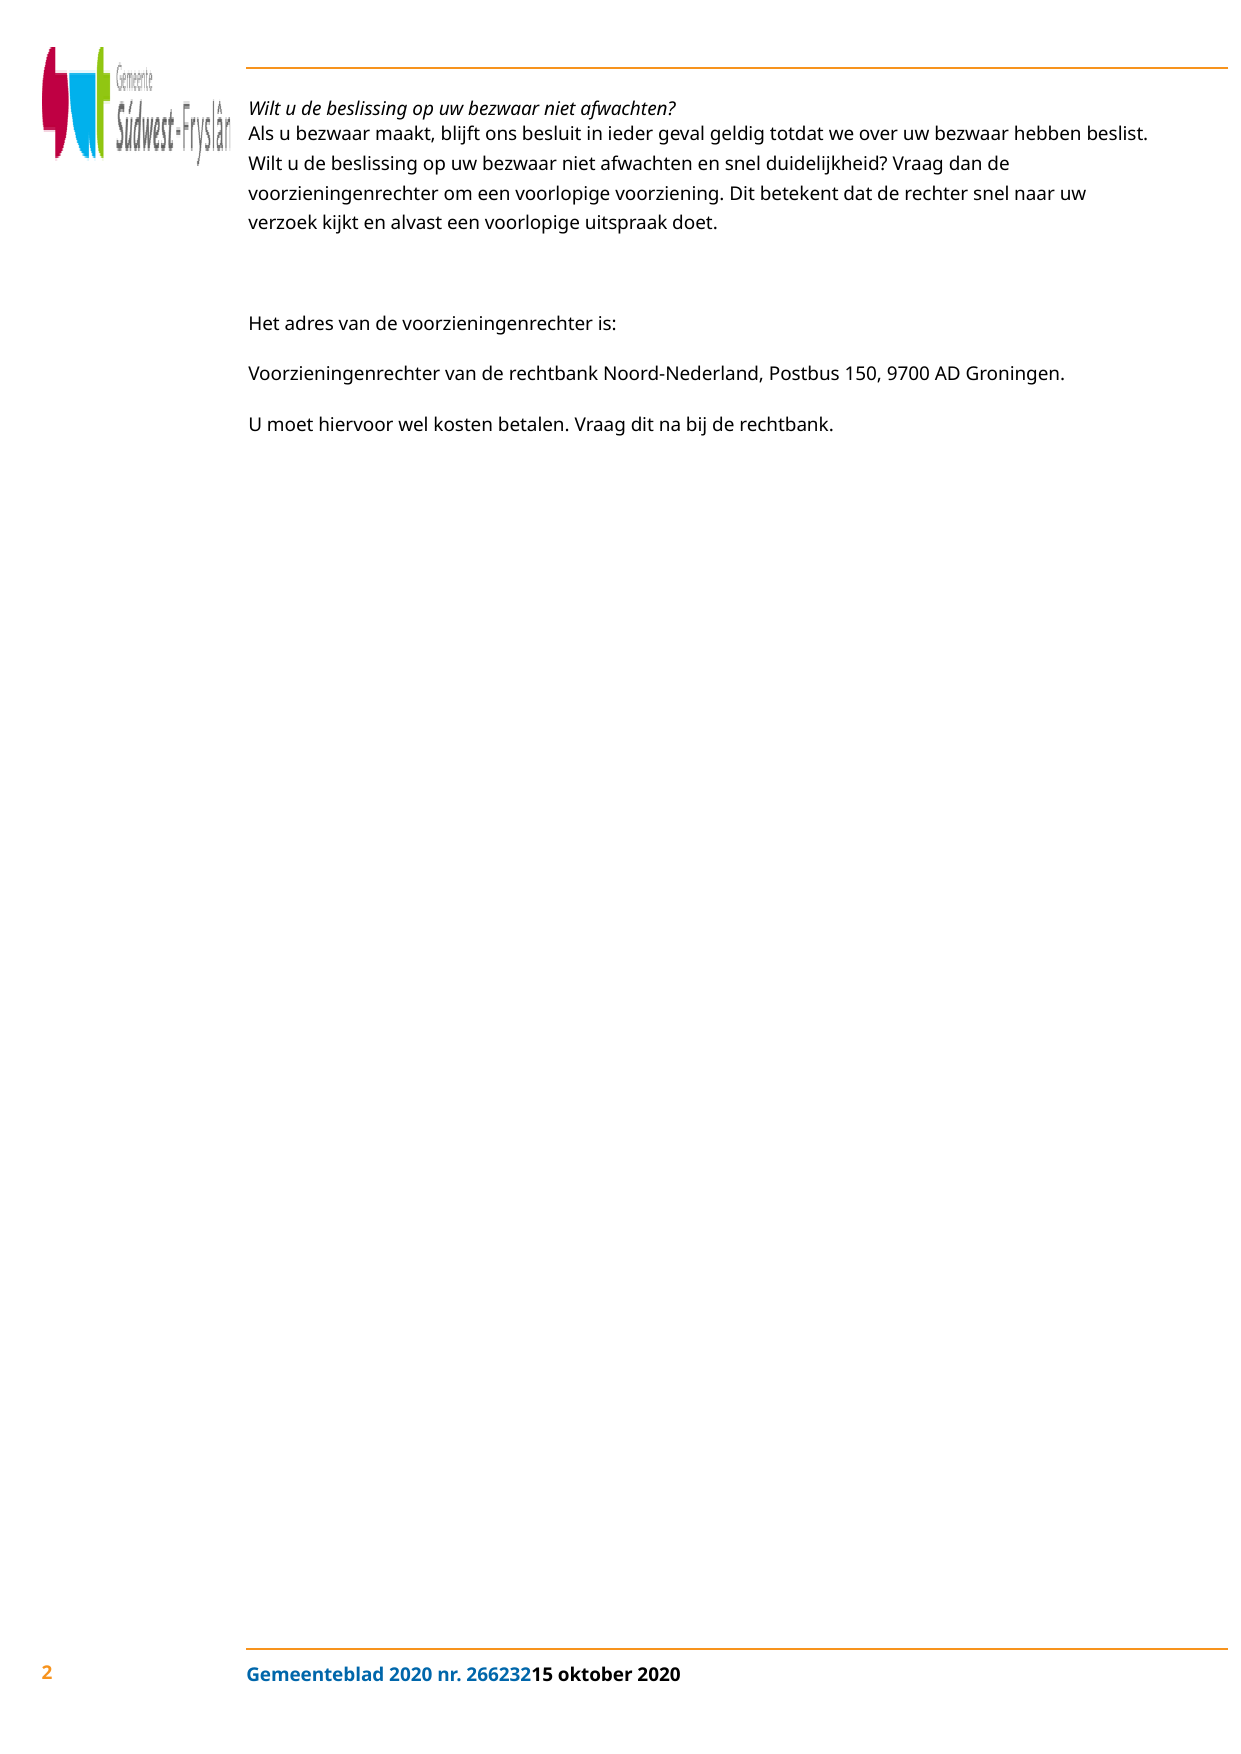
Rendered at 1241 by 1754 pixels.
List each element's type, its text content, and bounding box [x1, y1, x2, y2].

text U moet hiervoor wel kosten betalen. Vraag dit na bij de rechtbank. [248, 411, 1152, 437]
text Wilt u de beslissing op uw bezwaar niet afwachten? [248, 95, 1152, 121]
text Als u bezwaar maakt, blijft ons besluit in ieder geval geldig totdat we over uw bezwaar hebben beslist. Wilt u de beslissing op uw bezwaar niet afwachten en snel duidelijkheid? Vraag dan de voorzieningenrechter om een voorlopige voorziening. Dit betekent dat de rechter snel naar uw verzoek kijkt en alvast een voorlopige uitspraak doet. [248, 121, 1152, 235]
picture [41, 47, 231, 172]
text Voorzieningenrechter van de rechtbank Noord-Nederland, Postbus 150, 9700 AD Groningen. [248, 361, 1152, 386]
text Het adres van de voorzieningenrechter is: [248, 310, 1152, 336]
